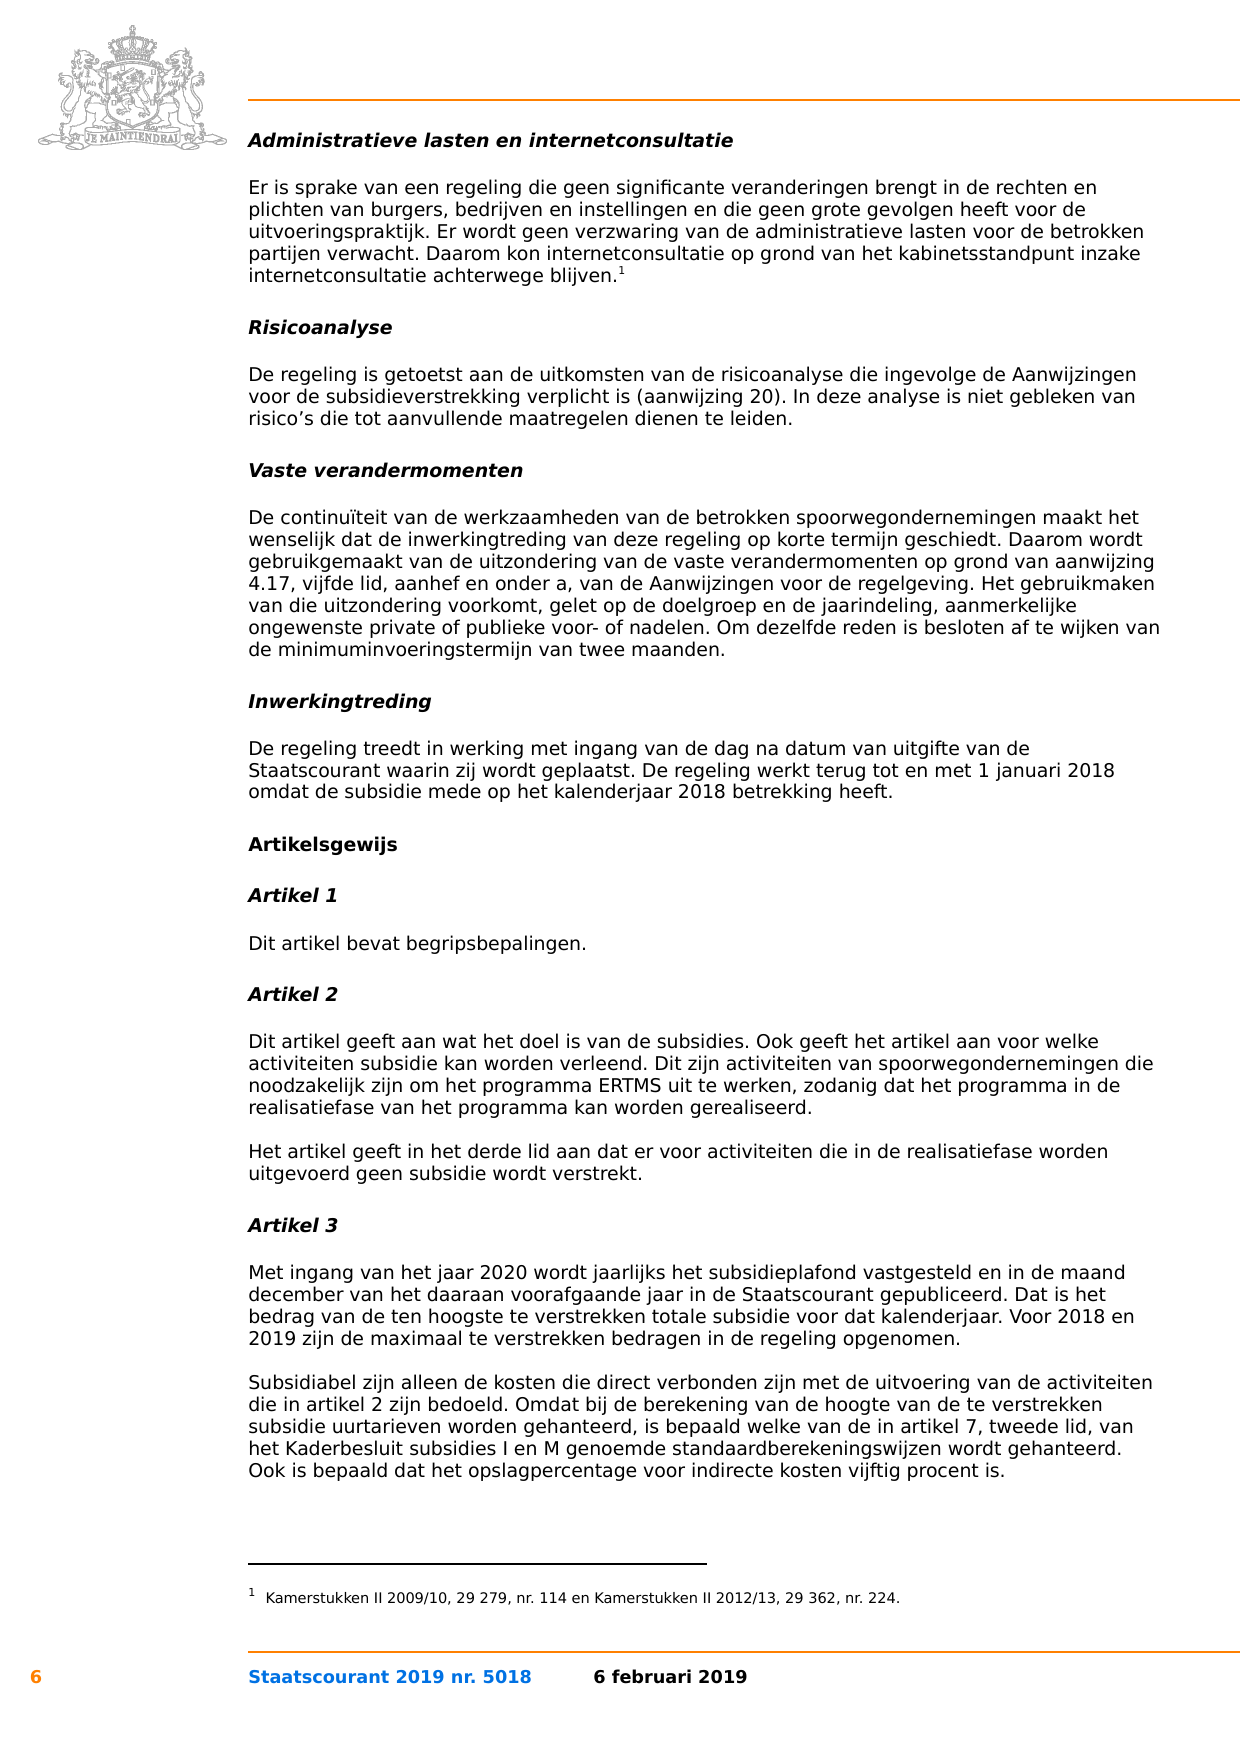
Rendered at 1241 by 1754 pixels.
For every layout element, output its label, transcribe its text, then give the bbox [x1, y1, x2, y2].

text Met ingang van het jaar 2020 wordt jaarlijks het subsidieplafond vastgesteld en in de maand december van het daaraan voorafgaande jaar in de Staatscourant gepubliceerd. Dat is het bedrag van de ten hoogste te verstrekken totale subsidie voor dat kalenderjaar. Voor 2018 en 2019 zijn de maximaal te verstrekken bedragen in de regeling opgenomen. [248, 1262, 1163, 1350]
text Dit artikel bevat begripsbepalingen. [248, 932, 1163, 954]
text Subsidiabel zijn alleen de kosten die direct verbonden zijn met de uitvoering van de activiteiten die in artikel 2 zijn bedoeld. Omdat bij de berekening van de hoogte van de te verstrekken subsidie uurtarieven worden gehanteerd, is bepaald welke van de in artikel 7, tweede lid, van het Kaderbesluit subsidies I en M genoemde standaardberekeningswijzen wordt gehanteerd. Ook is bepaald dat het opslagpercentage voor indirecte kosten vijftig procent is. [248, 1372, 1163, 1482]
text De continuïteit van de werkzaamheden van de betrokken spoorwegondernemingen maakt het wenselijk dat de inwerkingtreding van deze regeling op korte termijn geschiedt. Daarom wordt gebruikgemaakt van de uitzondering van de vaste verandermomenten op grond van aanwijzing 4.17, vijfde lid, aanhef en onder a, van de Aanwijzingen voor de regelgeving. Het gebruikmaken van die uitzondering voorkomt, gelet op de doelgroep en de jaarindeling, aanmerkelijke ongewenste private of publieke voor- of nadelen. Om dezelfde reden is besloten af te wijken van de minimuminvoeringstermijn van twee maanden. [248, 507, 1163, 661]
subtitle Administratieve lasten en internetconsultatie [248, 130, 1163, 152]
text De regeling is getoetst aan de uitkomsten van de risicoanalyse die ingevolge de Aanwijzingen voor de subsidieverstrekking verplicht is (aanwijzing 20). In deze analyse is niet gebleken van risico’s die tot aanvullende maatregelen dienen te leiden. [248, 364, 1163, 430]
subtitle Artikel 1 [248, 885, 1163, 907]
picture [38, 25, 227, 150]
text De regeling treedt in werking met ingang van de dag na datum van uitgifte van de Staatscourant waarin zij wordt geplaatst. De regeling werkt terug tot en met 1 januari 2018 omdat de subsidie mede op het kalenderjaar 2018 betrekking heeft. [248, 737, 1163, 803]
subtitle Artikelsgewijs [248, 833, 1163, 855]
text Dit artikel geeft aan wat het doel is van de subsidies. Ook geeft het artikel aan voor welke activiteiten subsidie kan worden verleend. Dit zijn activiteiten van spoorwegondernemingen die noodzakelijk zijn om het programma ERTMS uit te werken, zodanig dat het programma in de realisatiefase van het programma kan worden gerealiseerd. [248, 1031, 1163, 1119]
text Het artikel geeft in het derde lid aan dat er voor activiteiten die in de realisatiefase worden uitgevoerd geen subsidie wordt verstrekt. [248, 1141, 1163, 1185]
text Er is sprake van een regeling die geen significante veranderingen brengt in de rechten en plichten van burgers, bedrijven en instellingen en die geen grote gevolgen heeft voor de uitvoeringspraktijk. Er wordt geen verzwaring van de administratieve lasten voor de betrokken partijen verwacht. Daarom kon internetconsultatie op grond van het kabinetsstandpunt inzake internetconsultatie achterwege blijven. [248, 177, 1163, 287]
subtitle Artikel 2 [248, 984, 1163, 1006]
subtitle Inwerkingtreding [248, 691, 1163, 712]
subtitle Vaste verandermomenten [248, 460, 1163, 482]
subtitle Risicoanalyse [248, 317, 1163, 339]
subtitle Artikel 3 [248, 1215, 1163, 1237]
text Kamerstukken II 2009/10, 29 279, nr. 114 en Kamerstukken II 2012/13, 29 362, nr. 224. [248, 1586, 1163, 1608]
